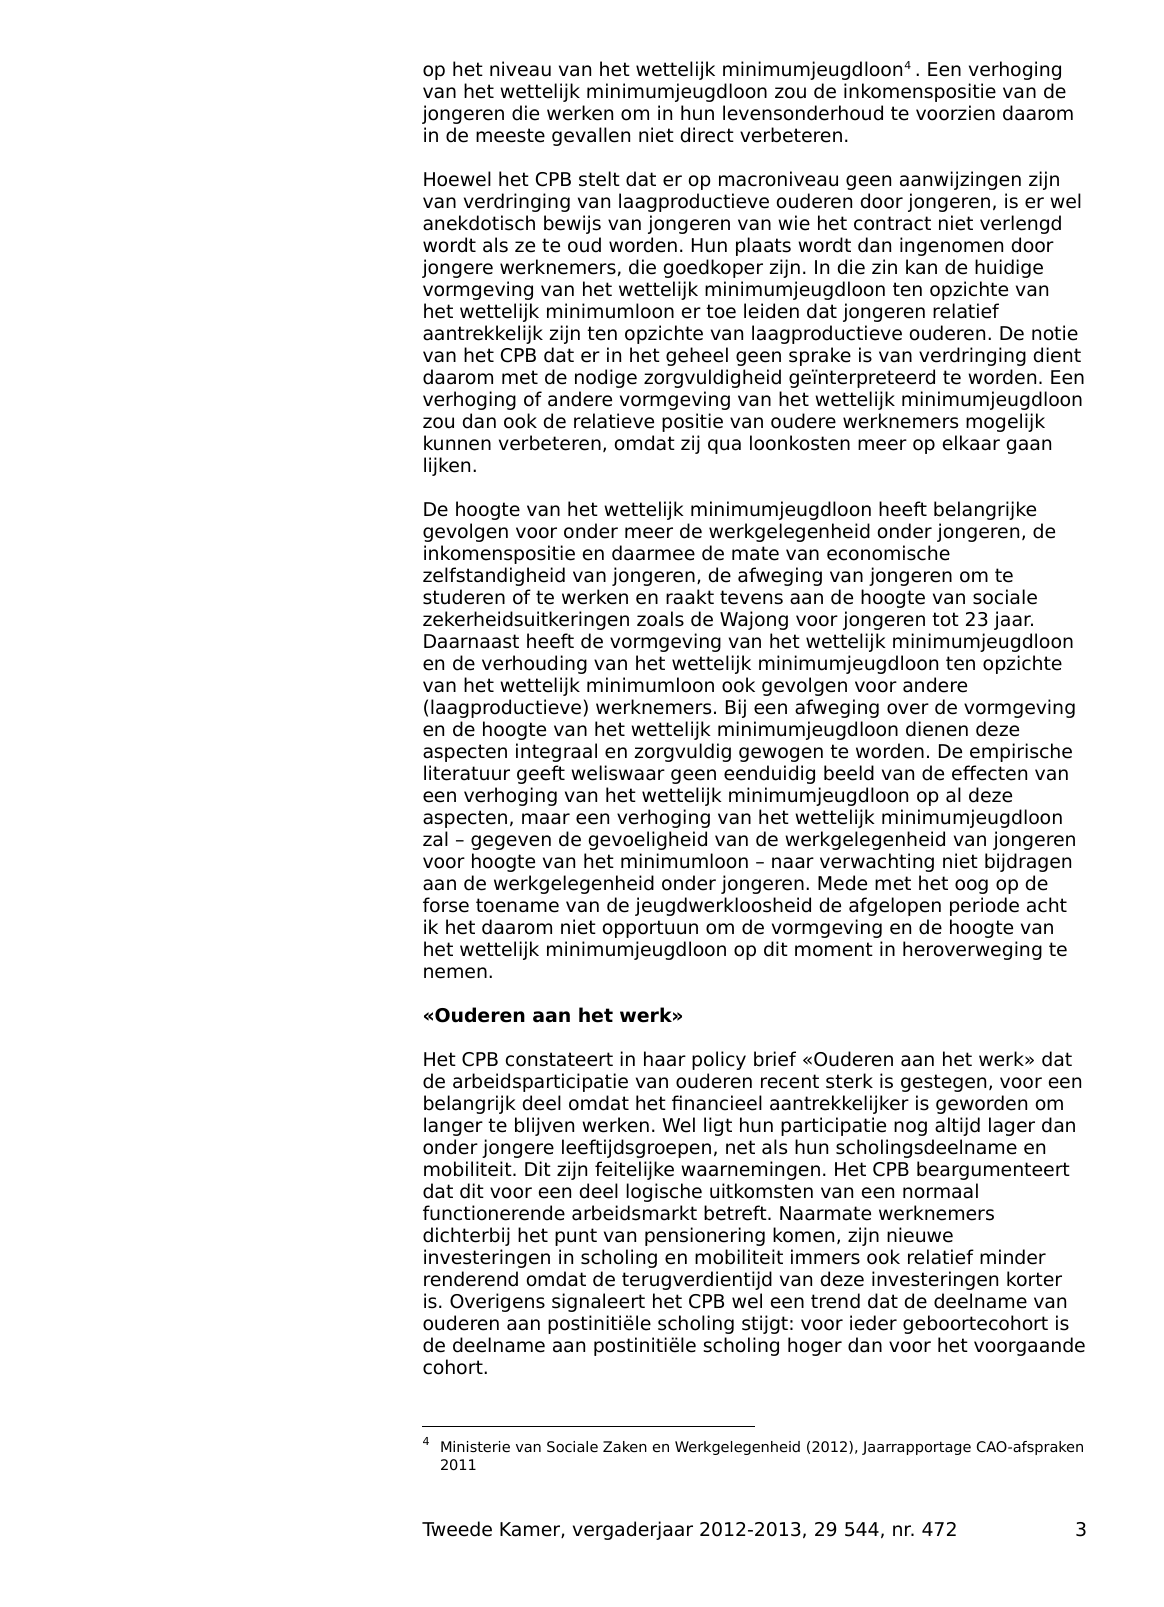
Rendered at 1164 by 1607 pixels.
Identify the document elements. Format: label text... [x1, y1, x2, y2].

subtitle «Ouderen aan het werk» [422, 1005, 1087, 1027]
text De hoogte van het wettelijk minimumjeugdloon heeft belangrijke gevolgen voor onder meer de werkgelegenheid onder jongeren, de inkomenspositie en daarmee de mate van economische zelfstandigheid van jongeren, de afweging van jongeren om te studeren of te werken en raakt tevens aan de hoogte van sociale zekerheidsuitkeringen zoals de Wajong voor jongeren tot 23 jaar. Daarnaast heeft de vormgeving van het wettelijk minimumjeugdloon en de verhouding van het wettelijk minimumjeugdloon ten opzichte van het wettelijk minimumloon ook gevolgen voor andere (laagproductieve) werknemers. Bij een afweging over de vormgeving en de hoogte van het wettelijk minimumjeugdloon dienen deze aspecten integraal en zorgvuldig gewogen te worden. De empirische literatuur geeft weliswaar geen eenduidig beeld van de effecten van een verhoging van het wettelijk minimumjeugdloon op al deze aspecten, maar een verhoging van het wettelijk minimumjeugdloon zal – gegeven de gevoeligheid van de werkgelegenheid van jongeren voor hoogte van het minimumloon – naar verwachting niet bijdragen aan de werkgelegenheid onder jongeren. Mede met het oog op de forse toename van de jeugdwerkloosheid de afgelopen periode acht ik het daarom niet opportuun om de vormgeving en de hoogte van het wettelijk minimumjeugdloon op dit moment in heroverweging te nemen. [422, 499, 1087, 983]
text Het CPB constateert in haar policy brief «Ouderen aan het werk» dat de arbeidsparticipatie van ouderen recent sterk is gestegen, voor een belangrijk deel omdat het financieel aantrekkelijker is geworden om langer te blijven werken. Wel ligt hun participatie nog altijd lager dan onder jongere leeftijdsgroepen, net als hun scholingsdeelname en mobiliteit. Dit zijn feitelijke waarnemingen. Het CPB beargumenteert dat dit voor een deel logische uitkomsten van een normaal functionerende arbeidsmarkt betreft. Naarmate werknemers dichterbij het punt van pensionering komen, zijn nieuwe investeringen in scholing en mobiliteit immers ook relatief minder renderend omdat de terugverdientijd van deze investeringen korter is. Overigens signaleert het CPB wel een trend dat de deelname van ouderen aan postinitiële scholing stijgt: voor ieder geboortecohort is de deelname aan postinitiële scholing hoger dan voor het voorgaande cohort. [422, 1049, 1087, 1379]
text op het niveau van het wettelijk minimumjeugdloon. Een verhoging van het wettelijk minimumjeugdloon zou de inkomenspositie van de jongeren die werken om in hun levensonderhoud te voorzien daarom in de meeste gevallen niet direct verbeteren. [422, 59, 1087, 147]
text Hoewel het CPB stelt dat er op macroniveau geen aanwijzingen zijn van verdringing van laagproductieve ouderen door jongeren, is er wel anekdotisch bewijs van jongeren van wie het contract niet verlengd wordt als ze te oud worden. Hun plaats wordt dan ingenomen door jongere werknemers, die goedkoper zijn. In die zin kan de huidige vormgeving van het wettelijk minimumjeugdloon ten opzichte van het wettelijk minimumloon er toe leiden dat jongeren relatief aantrekkelijk zijn ten opzichte van laagproductieve ouderen. De notie van het CPB dat er in het geheel geen sprake is van verdringing dient daarom met de nodige zorgvuldigheid geïnterpreteerd te worden. Een verhoging of andere vormgeving van het wettelijk minimumjeugdloon zou dan ook de relatieve positie van oudere werknemers mogelijk kunnen verbeteren, omdat zij qua loonkosten meer op elkaar gaan lijken. [422, 169, 1087, 477]
text Ministerie van Sociale Zaken en Werkgelegenheid (2012), Jaarrapportage CAO-afspraken 2011 [422, 1435, 1087, 1474]
